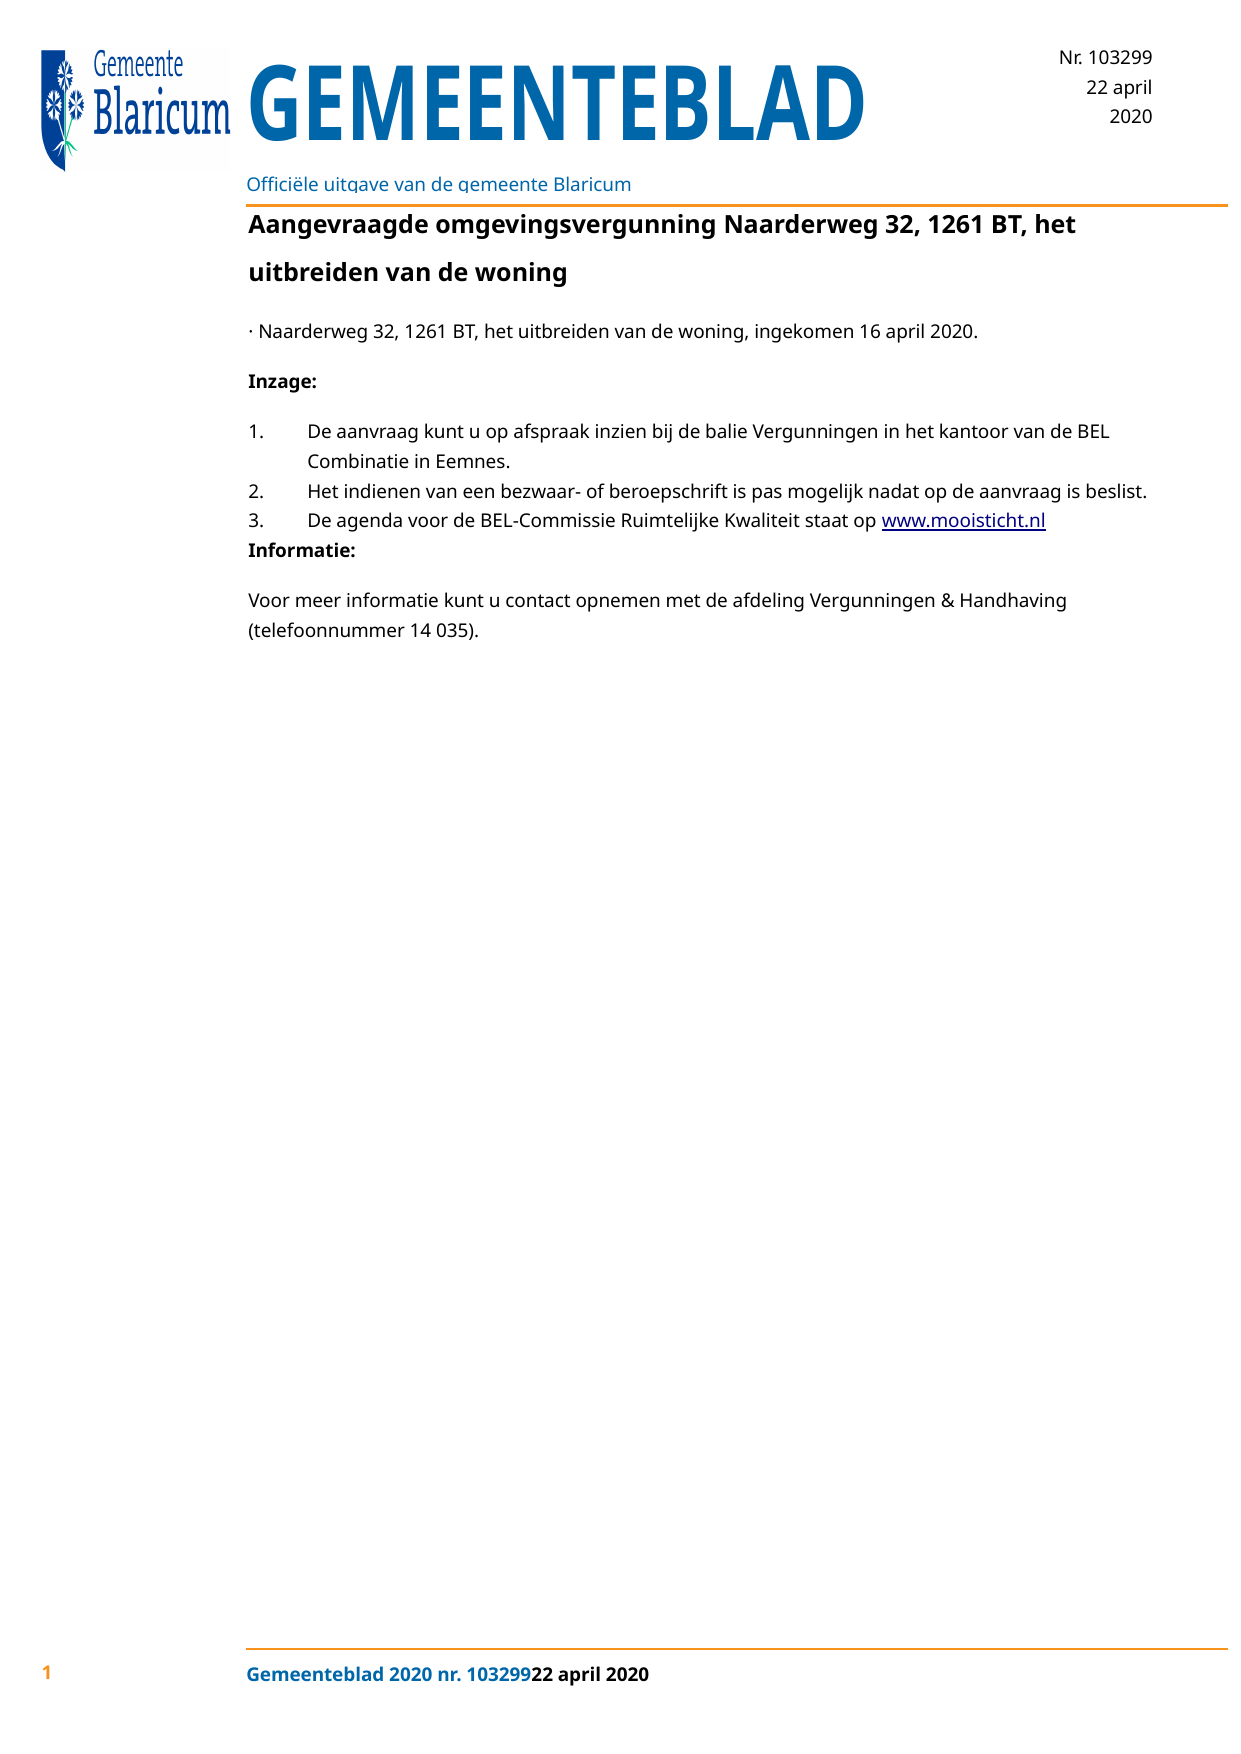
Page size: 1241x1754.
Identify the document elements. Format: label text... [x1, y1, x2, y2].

list De agenda voor de BEL-Commissie Ruimtelijke Kwaliteit staat op www.mooisticht.nl [248, 507, 1152, 533]
picture [41, 47, 231, 172]
text · Naarderweg 32, 1261 BT, het uitbreiden van de woning, ingekomen 16 april 2020. [248, 318, 1152, 344]
text Aangevraagde omgevingsvergunning Naarderweg 32, 1261 BT, het uitbreiden van de woning [248, 207, 1152, 288]
text Inzage: [248, 368, 1152, 394]
list Het indienen van een bezwaar- of beroepschrift is pas mogelijk nadat op de aanvraag is beslist. [248, 478, 1152, 504]
text Voor meer informatie kunt u contact opnemen met de afdeling Vergunningen & Handhaving (telefoonnummer 14 035). [248, 587, 1152, 643]
text Informatie: [248, 537, 1152, 563]
list De aanvraag kunt u op afspraak inzien bij de balie Vergunningen in het kantoor van de BEL Combinatie in Eemnes. [248, 419, 1152, 474]
